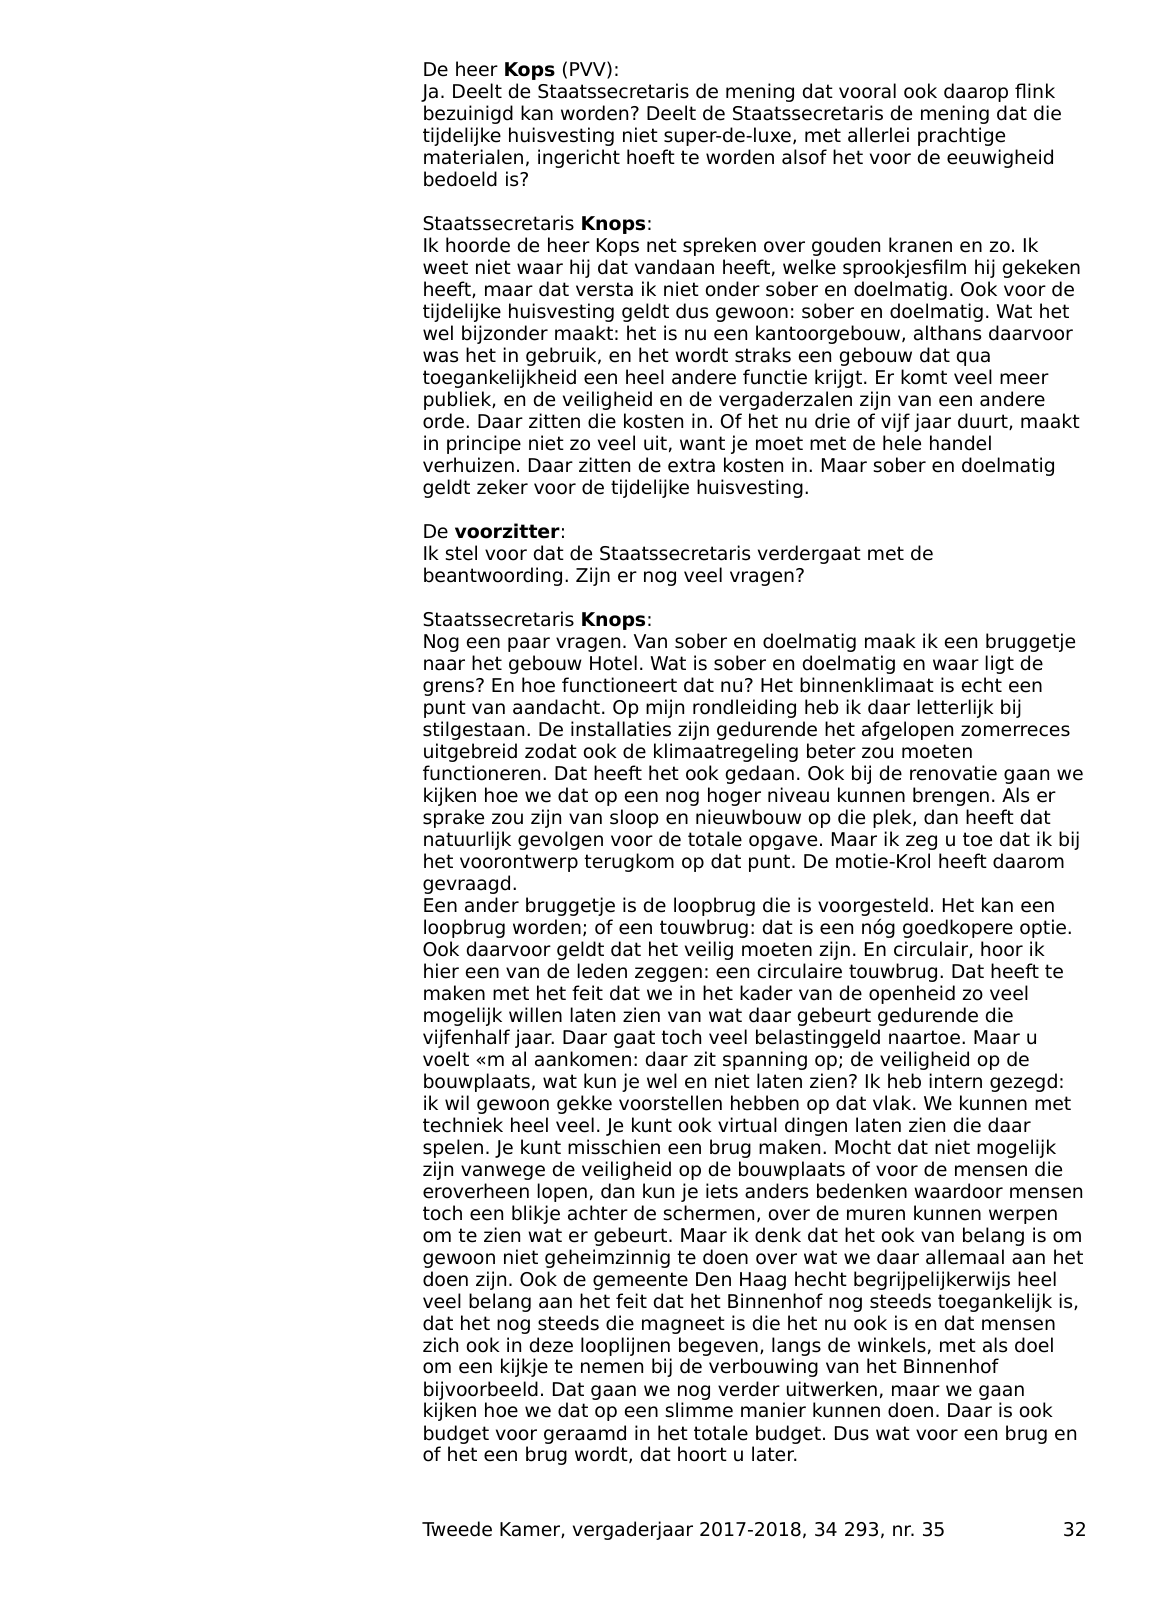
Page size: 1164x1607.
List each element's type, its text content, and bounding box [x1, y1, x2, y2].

text De voorzitter: [422, 521, 1087, 543]
text Staatssecretaris Knops: [422, 609, 1087, 631]
text Staatssecretaris Knops: [422, 213, 1087, 235]
text Nog een paar vragen. Van sober en doelmatig maak ik een bruggetje naar het gebouw Hotel. Wat is sober en doelmatig en waar ligt de grens? En hoe functioneert dat nu? Het binnenklimaat is echt een punt van aandacht. Op mijn rondleiding heb ik daar letterlijk bij stilgestaan. De installaties zijn gedurende het afgelopen zomerreces uitgebreid zodat ook de klimaatregeling beter zou moeten functioneren. Dat heeft het ook gedaan. Ook bij de renovatie gaan we kijken hoe we dat op een nog hoger niveau kunnen brengen. Als er sprake zou zijn van sloop en nieuwbouw op die plek, dan heeft dat natuurlijk gevolgen voor de totale opgave. Maar ik zeg u toe dat ik bij het voorontwerp terugkom op dat punt. De motie-Krol heeft daarom gevraagd. [422, 631, 1087, 895]
text Ik stel voor dat de Staatssecretaris verdergaat met de beantwoording. Zijn er nog veel vragen? [422, 543, 1087, 587]
text Ja. Deelt de Staatssecretaris de mening dat vooral ook daarop flink bezuinigd kan worden? Deelt de Staatssecretaris de mening dat die tijdelijke huisvesting niet super-de-luxe, met allerlei prachtige materialen, ingericht hoeft te worden alsof het voor de eeuwigheid bedoeld is? [422, 81, 1087, 191]
text Ik hoorde de heer Kops net spreken over gouden kranen en zo. Ik weet niet waar hij dat vandaan heeft, welke sprookjesfilm hij gekeken heeft, maar dat versta ik niet onder sober en doelmatig. Ook voor de tijdelijke huisvesting geldt dus gewoon: sober en doelmatig. Wat het wel bijzonder maakt: het is nu een kantoorgebouw, althans daarvoor was het in gebruik, en het wordt straks een gebouw dat qua toegankelijkheid een heel andere functie krijgt. Er komt veel meer publiek, en de veiligheid en de vergaderzalen zijn van een andere orde. Daar zitten die kosten in. Of het nu drie of vijf jaar duurt, maakt in principe niet zo veel uit, want je moet met de hele handel verhuizen. Daar zitten de extra kosten in. Maar sober en doelmatig geldt zeker voor de tijdelijke huisvesting. [422, 235, 1087, 499]
text De heer Kops (PVV): [422, 59, 1087, 81]
text Een ander bruggetje is de loopbrug die is voorgesteld. Het kan een loopbrug worden; of een touwbrug: dat is een nóg goedkopere optie. Ook daarvoor geldt dat het veilig moeten zijn. En circulair, hoor ik hier een van de leden zeggen: een circulaire touwbrug. Dat heeft te maken met het feit dat we in het kader van de openheid zo veel mogelijk willen laten zien van wat daar gebeurt gedurende die vijfenhalf jaar. Daar gaat toch veel belastinggeld naartoe. Maar u voelt «m al aankomen: daar zit spanning op; de veiligheid op de bouwplaats, wat kun je wel en niet laten zien? Ik heb intern gezegd: ik wil gewoon gekke voorstellen hebben op dat vlak. We kunnen met techniek heel veel. Je kunt ook virtual dingen laten zien die daar spelen. Je kunt misschien een brug maken. Mocht dat niet mogelijk zijn vanwege de veiligheid op de bouwplaats of voor de mensen die eroverheen lopen, dan kun je iets anders bedenken waardoor mensen toch een blikje achter de schermen, over de muren kunnen werpen om te zien wat er gebeurt. Maar ik denk dat het ook van belang is om gewoon niet geheimzinnig te doen over wat we daar allemaal aan het doen zijn. Ook de gemeente Den Haag hecht begrijpelijkerwijs heel veel belang aan het feit dat het Binnenhof nog steeds toegankelijk is, dat het nog steeds die magneet is die het nu ook is en dat mensen zich ook in deze looplijnen begeven, langs de winkels, met als doel om een kijkje te nemen bij de verbouwing van het Binnenhof bijvoorbeeld. Dat gaan we nog verder uitwerken, maar we gaan kijken hoe we dat op een slimme manier kunnen doen. Daar is ook budget voor geraamd in het totale budget. Dus wat voor een brug en of het een brug wordt, dat hoort u later. [422, 895, 1087, 1466]
